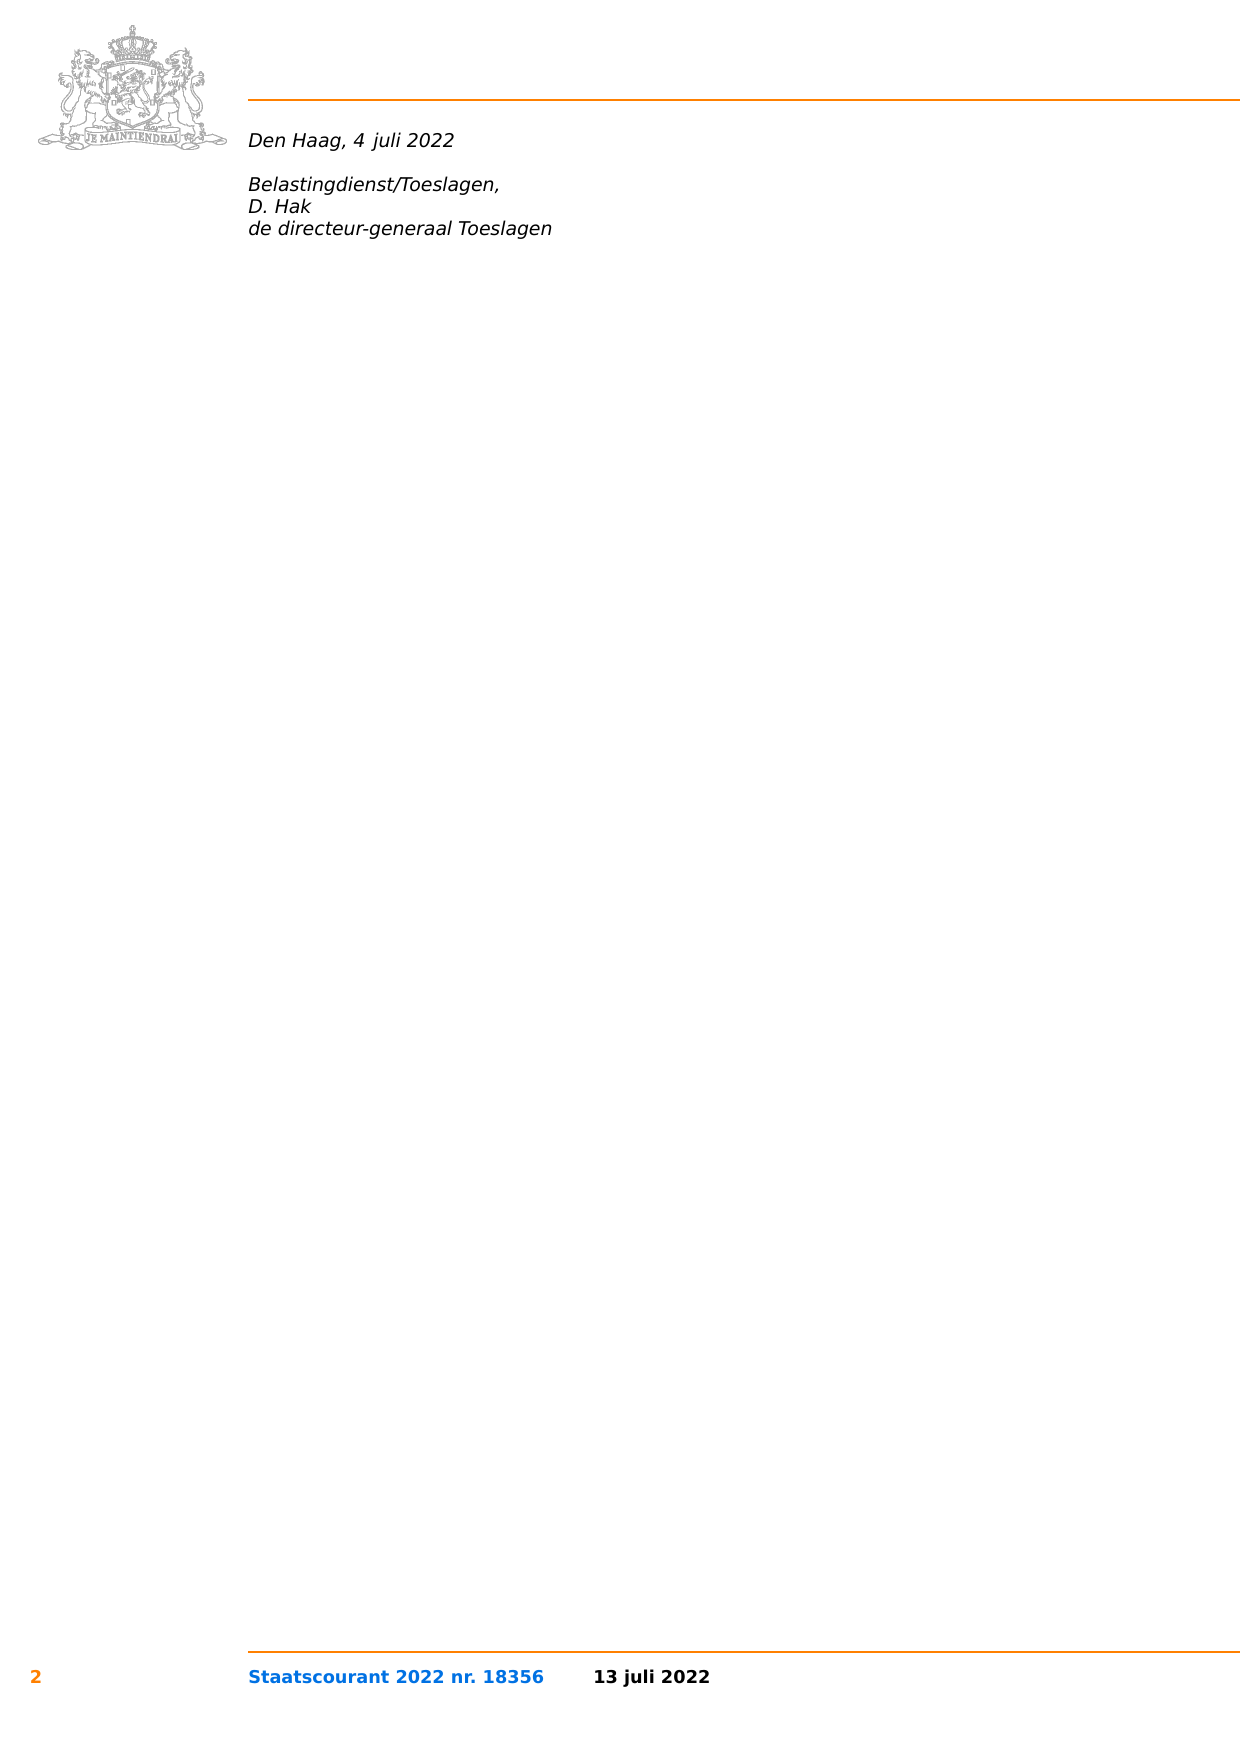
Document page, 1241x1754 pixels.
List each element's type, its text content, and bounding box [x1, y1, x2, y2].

text Belastingdienst/Toeslagen, D. Hak de directeur-generaal Toeslagen [248, 174, 1163, 240]
text Den Haag, 4 juli 2022 [248, 130, 1163, 152]
picture [38, 25, 227, 150]
